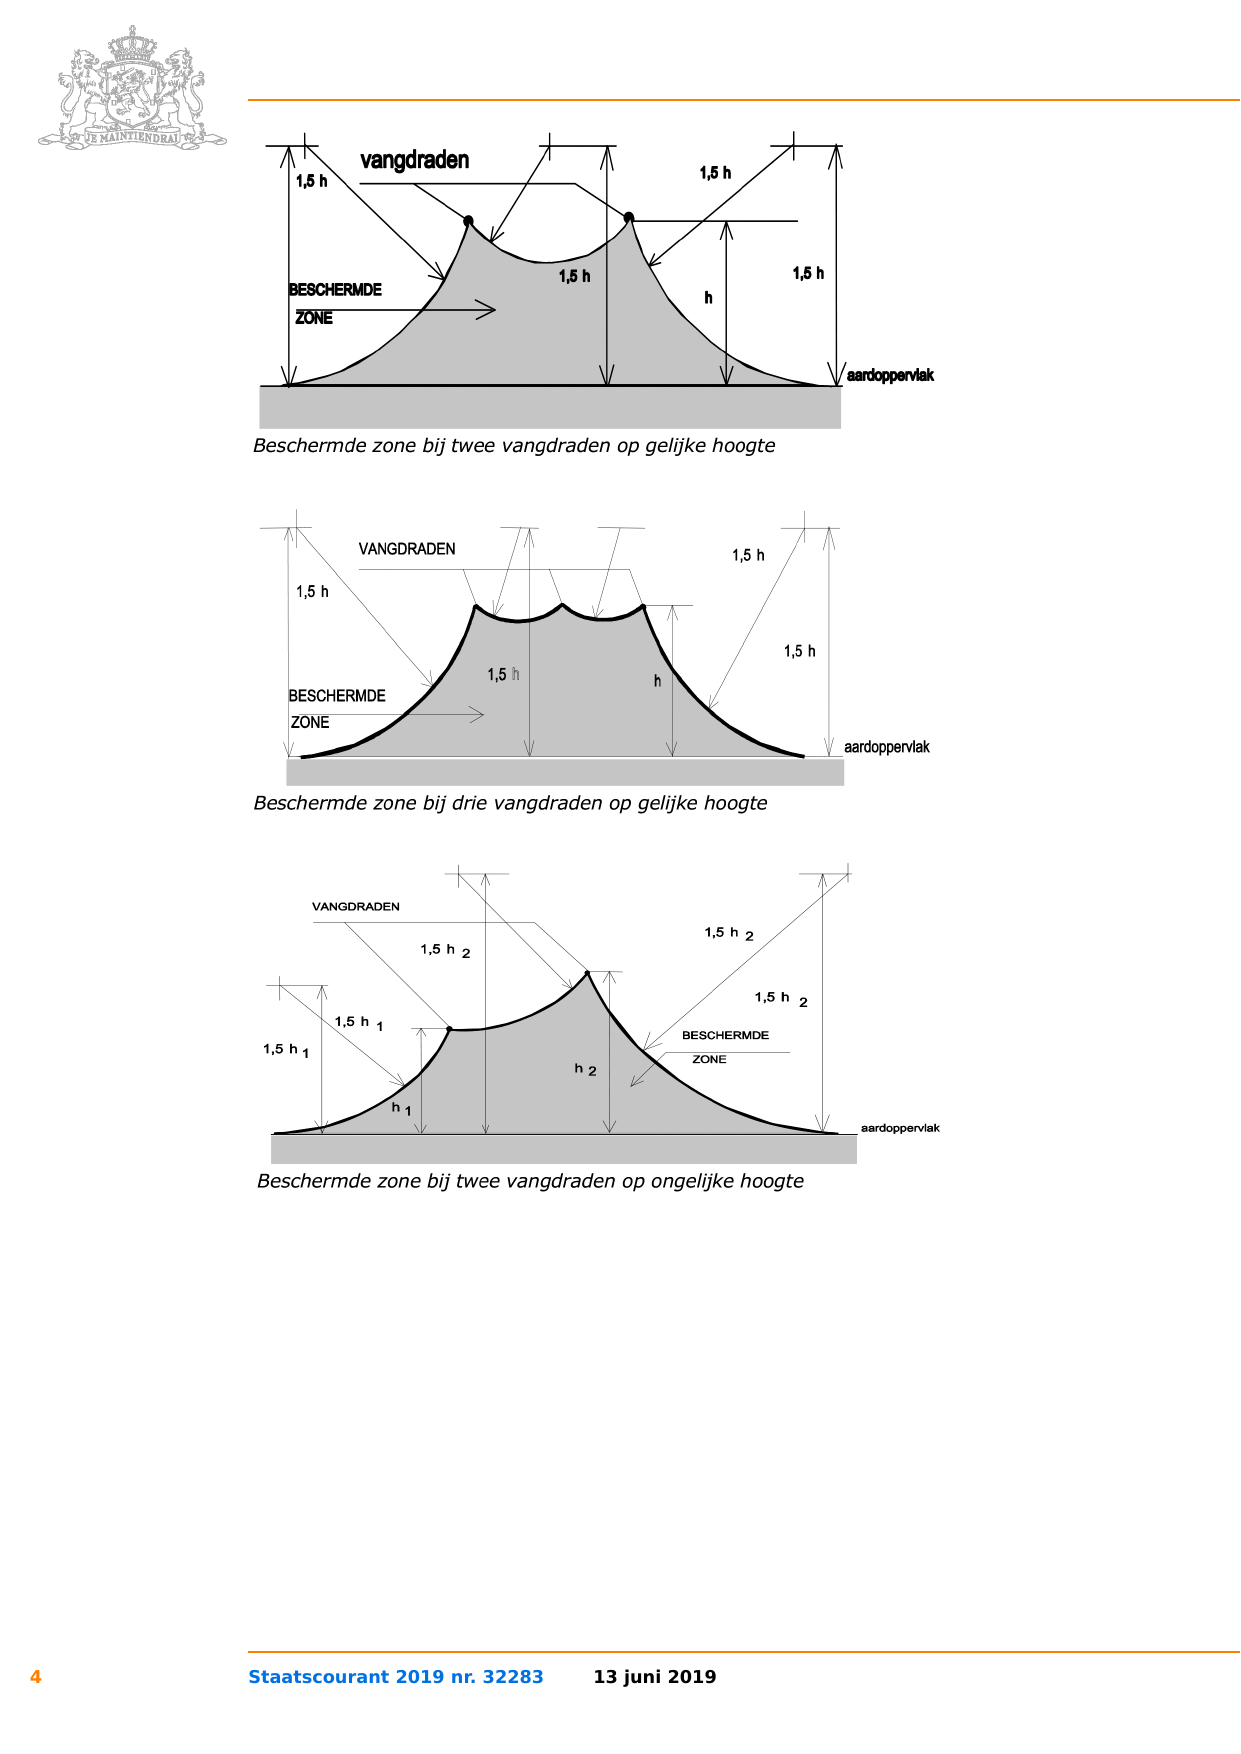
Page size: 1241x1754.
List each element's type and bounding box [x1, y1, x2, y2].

picture [248, 504, 933, 818]
picture [38, 25, 227, 150]
picture [248, 130, 939, 461]
picture [248, 861, 945, 1198]
